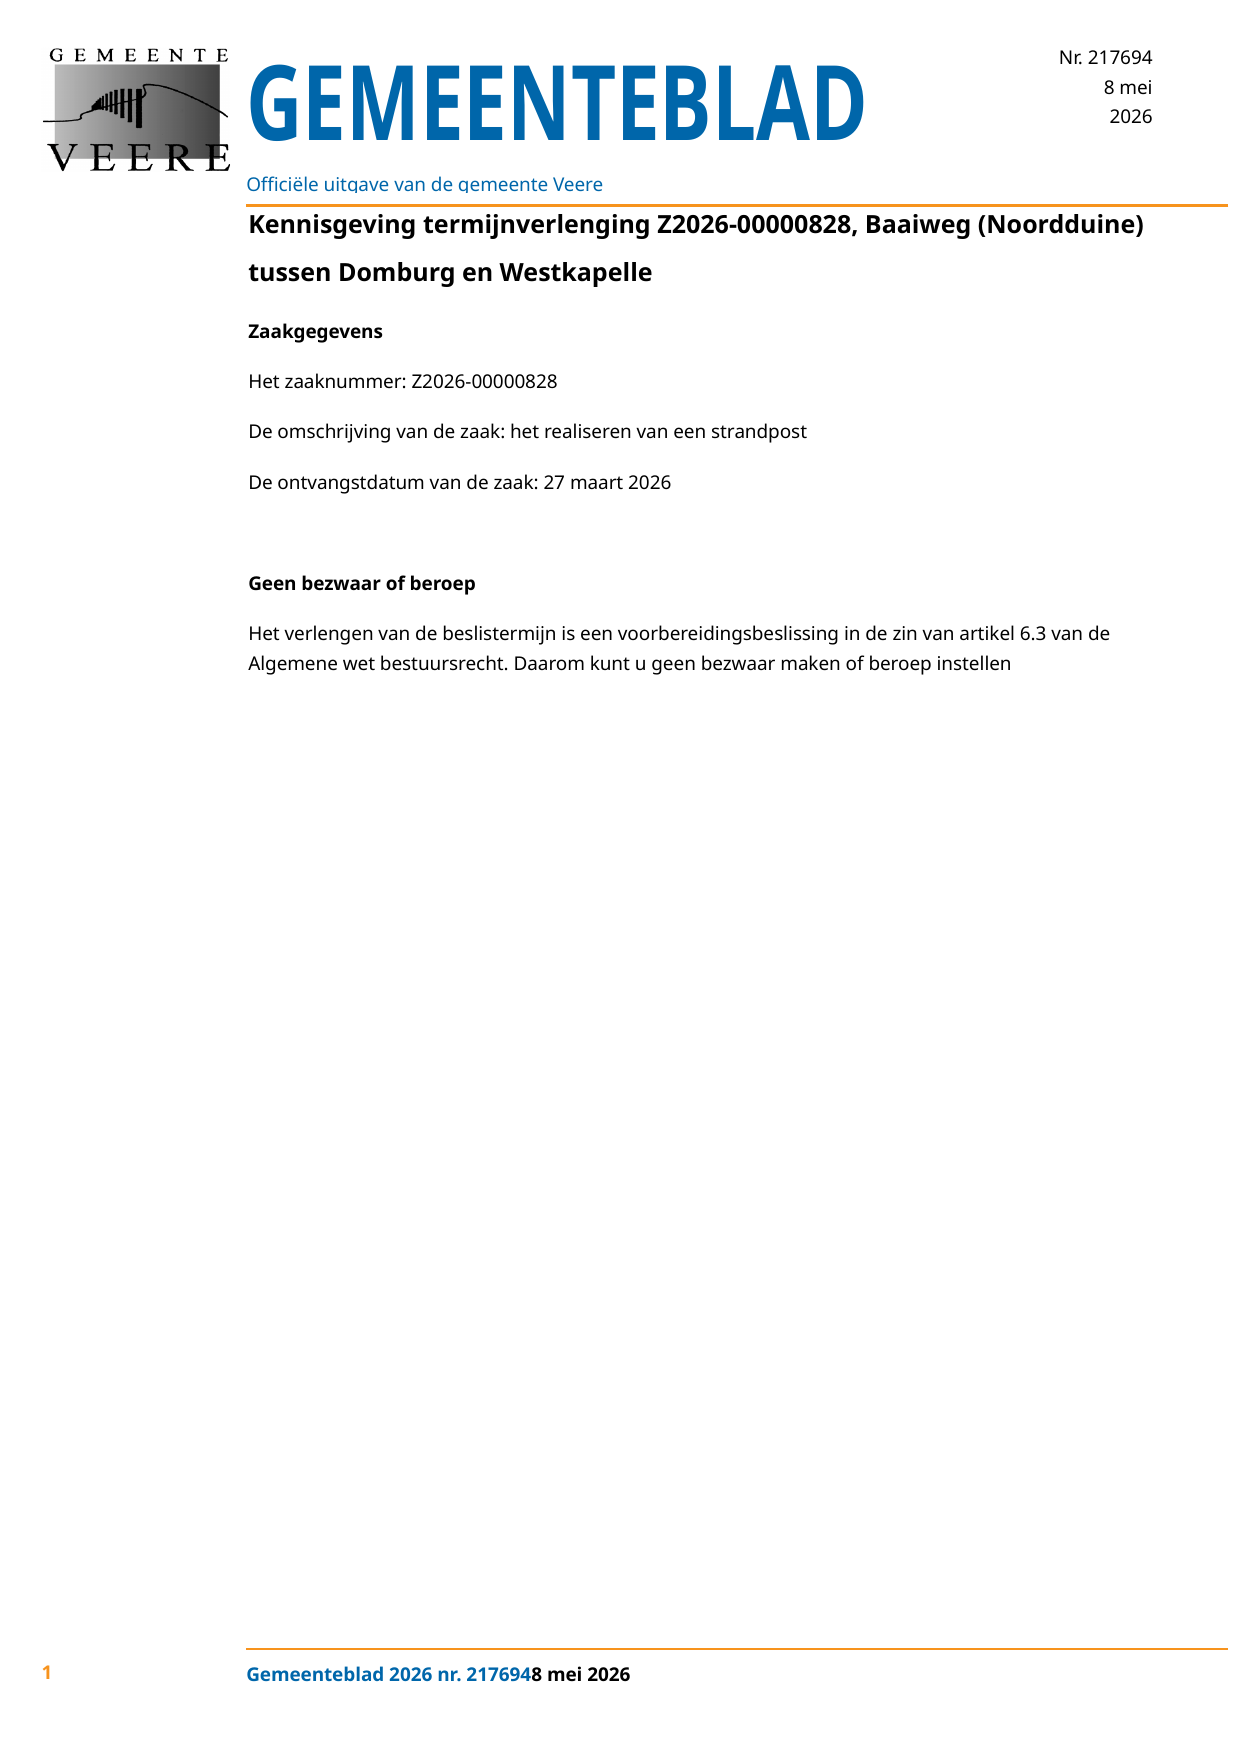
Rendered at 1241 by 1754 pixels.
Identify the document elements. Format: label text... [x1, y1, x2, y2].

text Het zaaknummer: Z2026-00000828 [248, 368, 1152, 394]
text Het verlengen van de beslistermijn is een voorbereidingsbeslissing in de zin van artikel 6.3 van de Algemene wet bestuursrecht. Daarom kunt u geen bezwaar maken of beroep instellen [248, 620, 1152, 676]
text Kennisgeving termijnverlenging Z2026-00000828, Baaiweg (Noordduine) tussen Domburg en Westkapelle [248, 207, 1152, 288]
text Zaakgegevens [248, 318, 1152, 344]
picture [41, 47, 231, 172]
text Geen bezwaar of beroep [248, 570, 1152, 596]
text De omschrijving van de zaak: het realiseren van een strandpost [248, 419, 1152, 444]
text De ontvangstdatum van de zaak: 27 maart 2026 [248, 469, 1152, 495]
